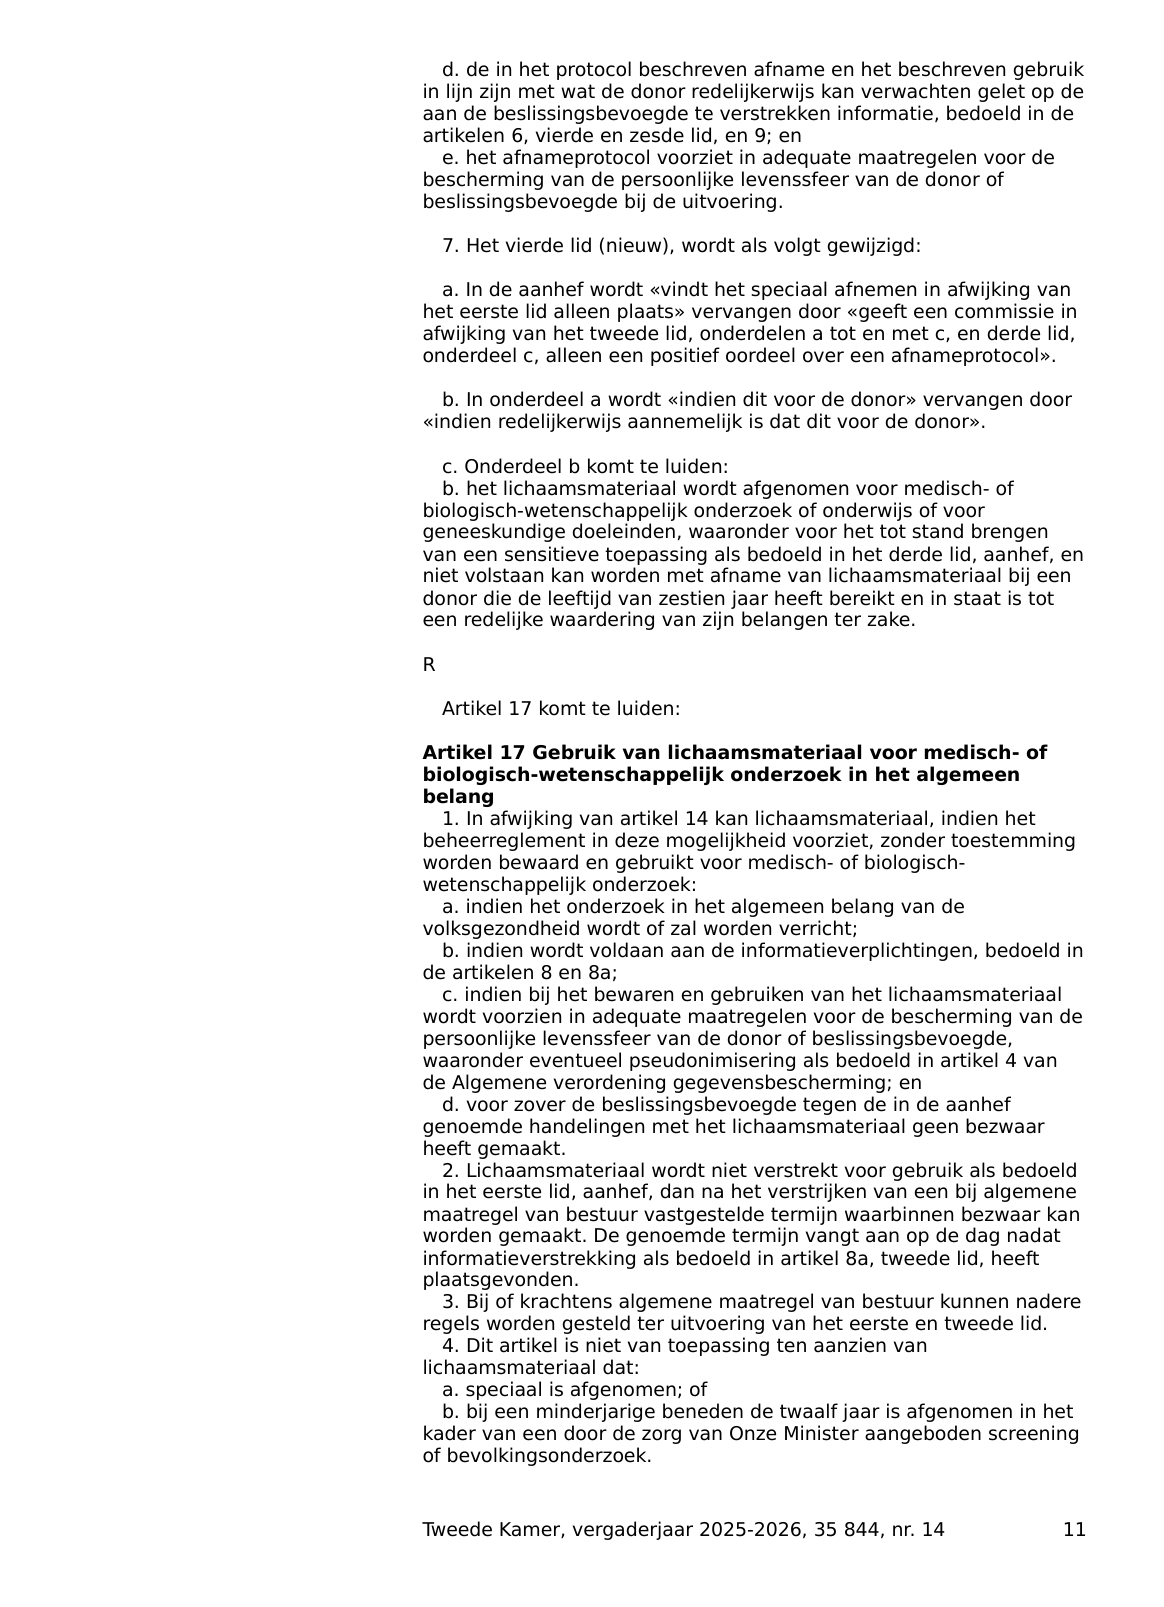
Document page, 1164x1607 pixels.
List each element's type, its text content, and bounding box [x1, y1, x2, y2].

text b. bij een minderjarige beneden de twaalf jaar is afgenomen in het kader van een door de zorg van Onze Minister aangeboden screening of bevolkingsonderzoek. [422, 1401, 1087, 1467]
subtitle R [422, 653, 1087, 676]
text b. In onderdeel a wordt «indien dit voor de donor» vervangen door «indien redelijkerwijs aannemelijk is dat dit voor de donor». [422, 389, 1087, 433]
text b. het lichaamsmateriaal wordt afgenomen voor medisch- of biologisch-wetenschappelijk onderzoek of onderwijs of voor geneeskundige doeleinden, waaronder voor het tot stand brengen van een sensitieve toepassing als bedoeld in het derde lid, aanhef, en niet volstaan kan worden met afname van lichaamsmateriaal bij een donor die de leeftijd van zestien jaar heeft bereikt en in staat is tot een redelijke waardering van zijn belangen ter zake. [422, 477, 1087, 631]
text c. Onderdeel b komt te luiden: [422, 456, 1087, 477]
text c. indien bij het bewaren en gebruiken van het lichaamsmateriaal wordt voorzien in adequate maatregelen voor de bescherming van de persoonlijke levenssfeer van de donor of beslissingsbevoegde, waaronder eventueel pseudonimisering als bedoeld in artikel 4 van de Algemene verordening gegevensbescherming; en [422, 984, 1087, 1093]
text 7. Het vierde lid (nieuw), wordt als volgt gewijzigd: [422, 235, 1087, 257]
text a. indien het onderzoek in het algemeen belang van de volksgezondheid wordt of zal worden verricht; [422, 896, 1087, 940]
text a. speciaal is afgenomen; of [422, 1379, 1087, 1401]
text d. voor zover de beslissingsbevoegde tegen de in de aanhef genoemde handelingen met het lichaamsmateriaal geen bezwaar heeft gemaakt. [422, 1093, 1087, 1159]
text d. de in het protocol beschreven afname en het beschreven gebruik in lijn zijn met wat de donor redelijkerwijs kan verwachten gelet op de aan de beslissingsbevoegde te verstrekken informatie, bedoeld in de artikelen 6, vierde en zesde lid, en 9; en [422, 59, 1087, 147]
text b. indien wordt voldaan aan de informatieverplichtingen, bedoeld in de artikelen 8 en 8a; [422, 940, 1087, 984]
text a. In de aanhef wordt «vindt het speciaal afnemen in afwijking van het eerste lid alleen plaats» vervangen door «geeft een commissie in afwijking van het tweede lid, onderdelen a tot en met c, en derde lid, onderdeel c, alleen een positief oordeel over een afnameprotocol». [422, 279, 1087, 367]
text 2. Lichaamsmateriaal wordt niet verstrekt voor gebruik als bedoeld in het eerste lid, aanhef, dan na het verstrijken van een bij algemene maatregel van bestuur vastgestelde termijn waarbinnen bezwaar kan worden gemaakt. De genoemde termijn vangt aan op de dag nadat informatieverstrekking als bedoeld in artikel 8a, tweede lid, heeft plaatsgevonden. [422, 1159, 1087, 1291]
text 3. Bij of krachtens algemene maatregel van bestuur kunnen nadere regels worden gesteld ter uitvoering van het eerste en tweede lid. [422, 1291, 1087, 1335]
text e. het afnameprotocol voorziet in adequate maatregelen voor de bescherming van de persoonlijke levenssfeer van de donor of beslissingsbevoegde bij de uitvoering. [422, 147, 1087, 213]
subtitle Artikel 17 Gebruik van lichaamsmateriaal voor medisch- of biologisch-wetenschappelijk onderzoek in het algemeen belang [422, 742, 1087, 808]
text 1. In afwijking van artikel 14 kan lichaamsmateriaal, indien het beheerreglement in deze mogelijkheid voorziet, zonder toestemming worden bewaard en gebruikt voor medisch- of biologisch-wetenschappelijk onderzoek: [422, 808, 1087, 896]
text Artikel 17 komt te luiden: [422, 698, 1087, 720]
text 4. Dit artikel is niet van toepassing ten aanzien van lichaamsmateriaal dat: [422, 1335, 1087, 1379]
